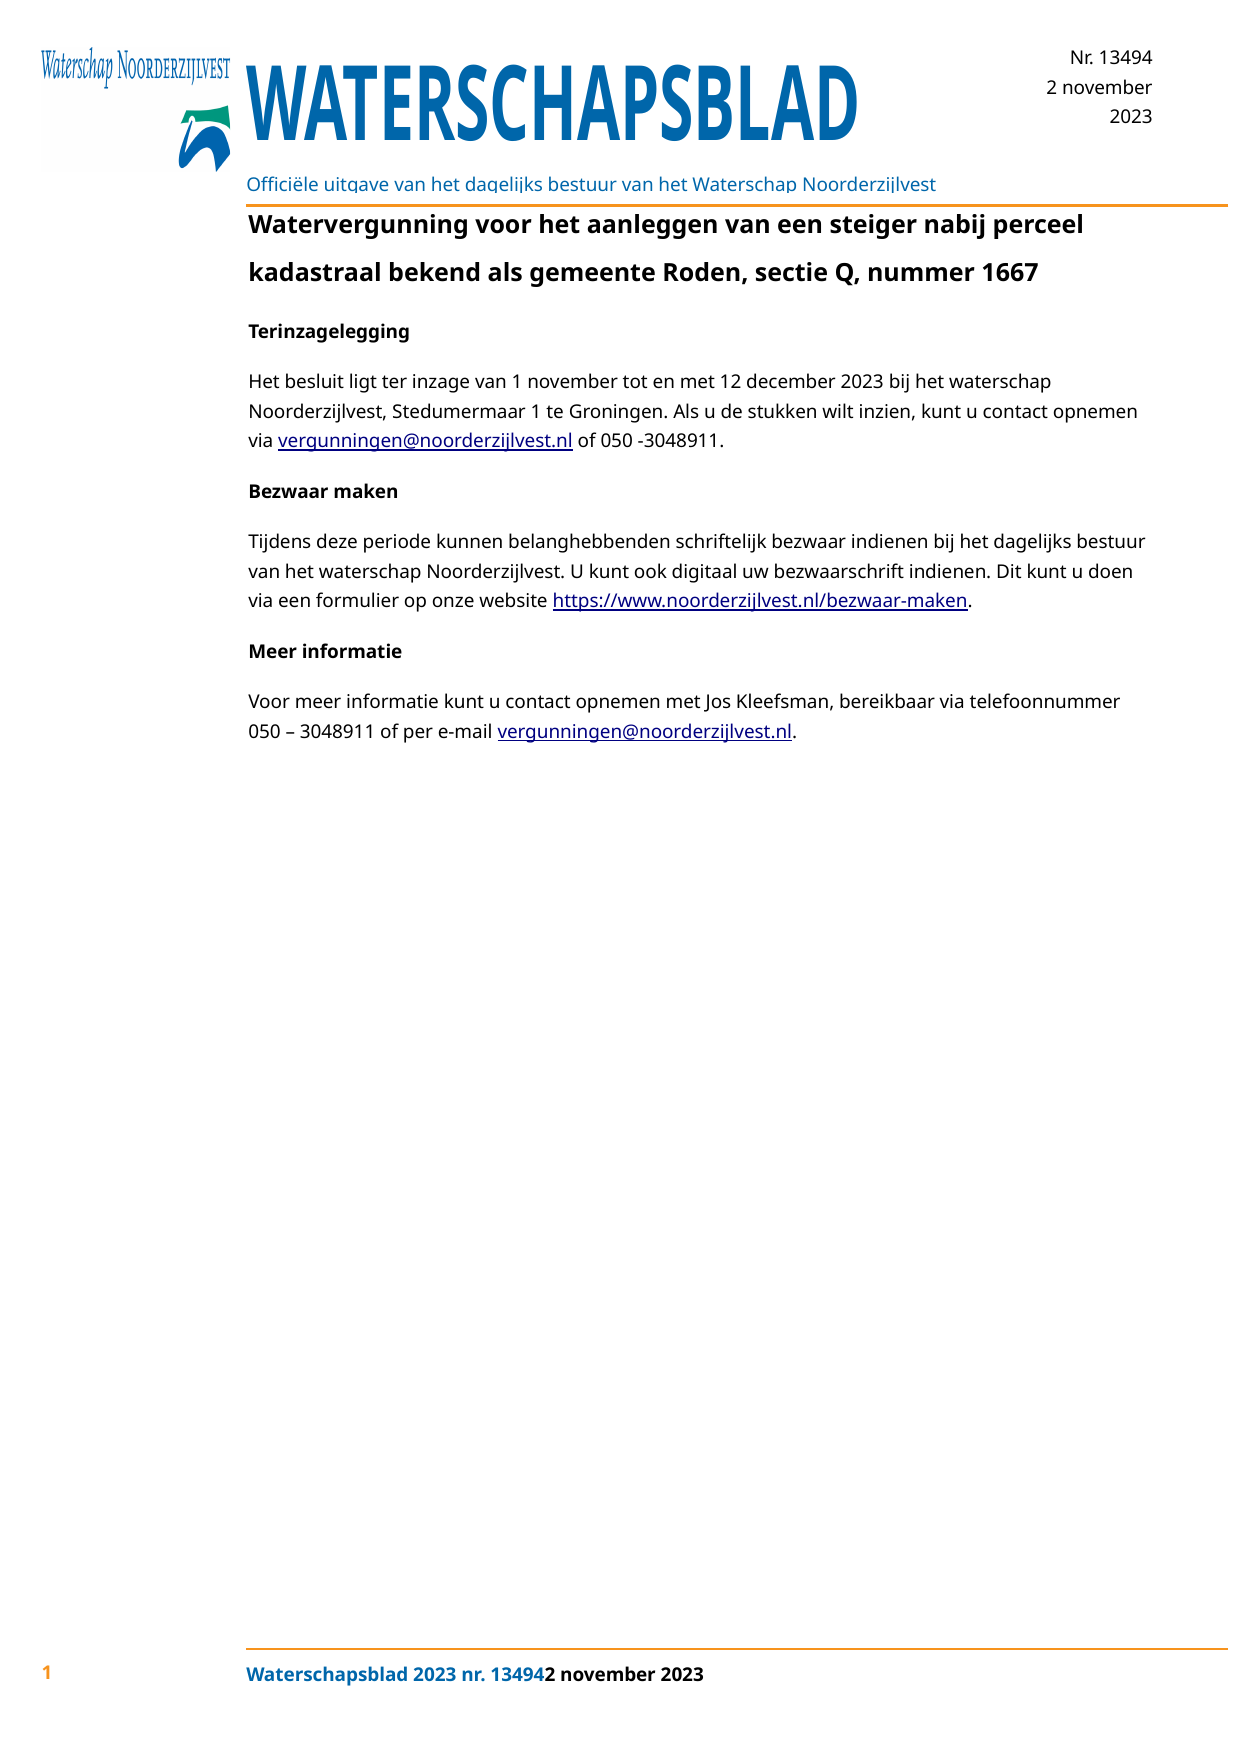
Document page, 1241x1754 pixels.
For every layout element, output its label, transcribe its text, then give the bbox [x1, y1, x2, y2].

text Voor meer informatie kunt u contact opnemen met Jos Kleefsman, bereikbaar via telefoonnummer 050 – 3048911 of per e-mail vergunningen@noorderzijlvest.nl. [248, 688, 1152, 744]
text Watervergunning voor het aanleggen van een steiger nabij perceel kadastraal bekend als gemeente Roden, sectie Q, nummer 1667 [248, 207, 1152, 288]
text Meer informatie [248, 638, 1152, 664]
picture [41, 47, 231, 172]
text Bezwaar maken [248, 478, 1152, 504]
text Het besluit ligt ter inzage van 1 november tot en met 12 december 2023 bij het waterschap Noorderzijlvest, Stedumermaar 1 te Groningen. Als u de stukken wilt inzien, kunt u contact opnemen via vergunningen@noorderzijlvest.nl of 050 -3048911. [248, 368, 1152, 453]
text Tijdens deze periode kunnen belanghebbenden schriftelijk bezwaar indienen bij het dagelijks bestuur van het waterschap Noorderzijlvest. U kunt ook digitaal uw bezwaarschrift indienen. Dit kunt u doen via een formulier op onze website https://www.noorderzijlvest.nl/bezwaar-maken. [248, 528, 1152, 613]
text Terinzagelegging [248, 318, 1152, 344]
